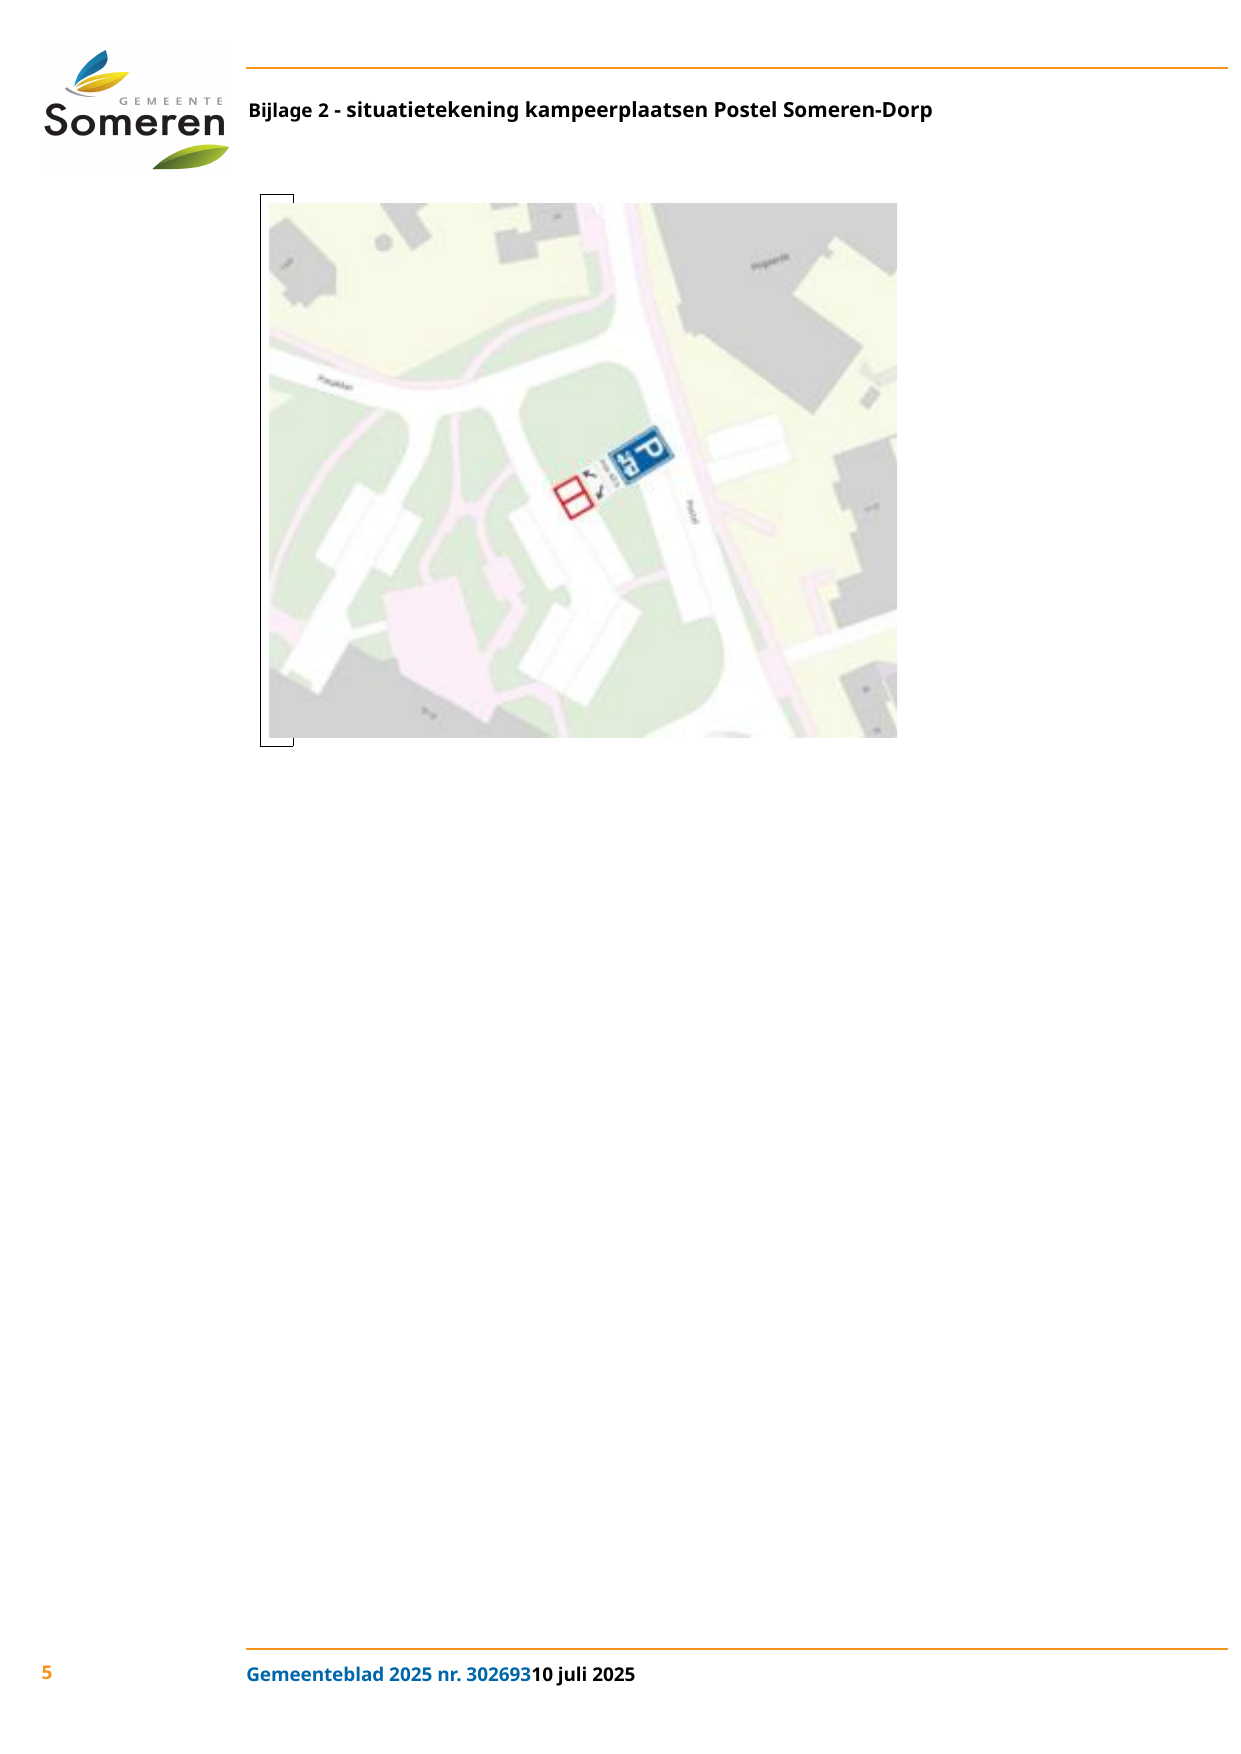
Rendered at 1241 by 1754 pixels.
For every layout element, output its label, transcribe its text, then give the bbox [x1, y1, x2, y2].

text Bijlage 2 - situatietekening kampeerplaatsen Postel Someren-Dorp [248, 95, 1152, 123]
picture [41, 47, 231, 172]
picture [268, 203, 898, 738]
